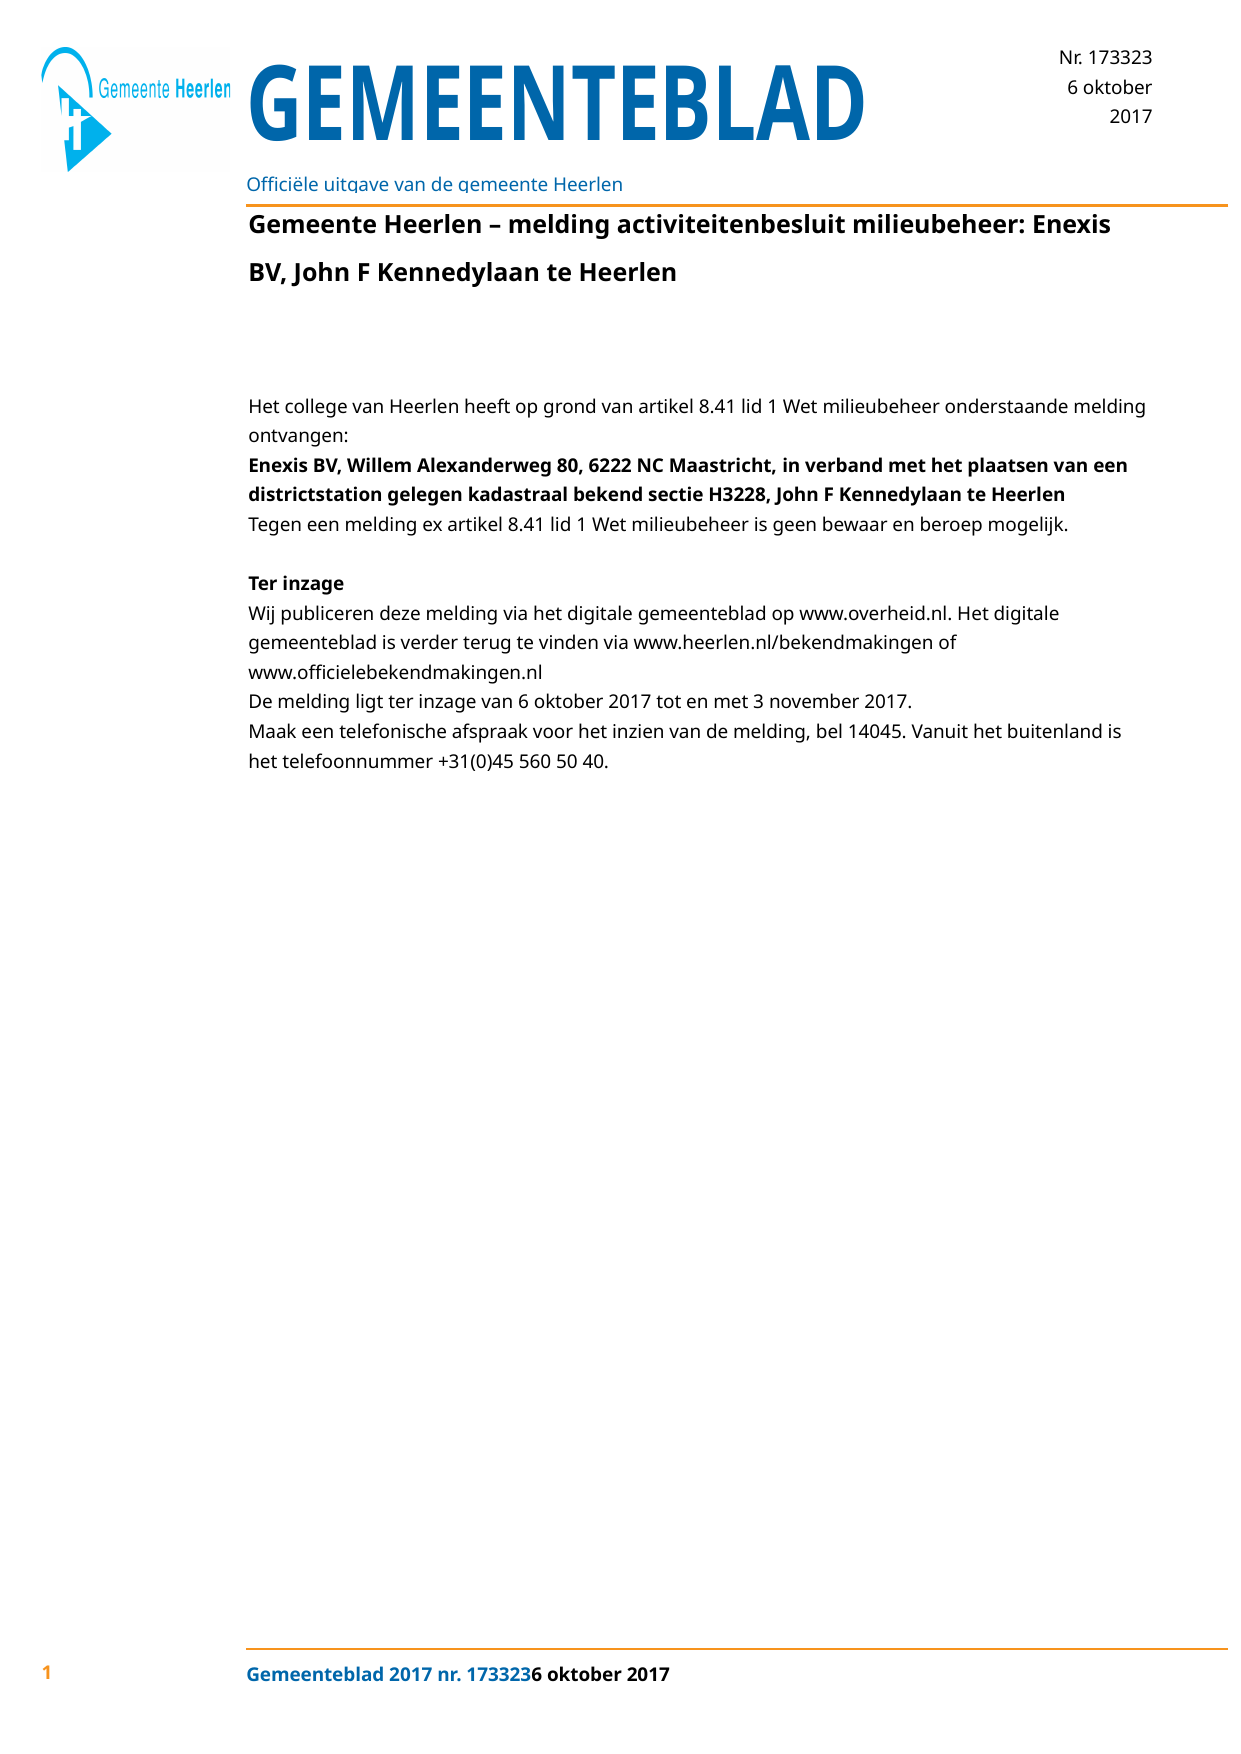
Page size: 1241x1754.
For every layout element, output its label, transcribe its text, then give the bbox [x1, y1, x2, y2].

picture [41, 47, 231, 172]
text Tegen een melding ex artikel 8.41 lid 1 Wet milieubeheer is geen bewaar en beroep mogelijk. [248, 511, 1152, 537]
text Het college van Heerlen heeft op grond van artikel 8.41 lid 1 Wet milieubeheer onderstaande melding ontvangen: [248, 393, 1152, 448]
text Wij publiceren deze melding via het digitale gemeenteblad op www.overheid.nl. Het digitale gemeenteblad is verder terug te vinden via www.heerlen.nl/bekendmakingen of www.officielebekendmakingen.nl [248, 600, 1152, 685]
text Ter inzage [248, 570, 1152, 596]
text De melding ligt ter inzage van 6 oktober 2017 tot en met 3 november 2017. [248, 689, 1152, 714]
picture [41, 47, 58, 70]
text Maak een telefonische afspraak voor het inzien van de melding, bel 14045. Vanuit het buitenland is het telefoonnummer +31(0)45 560 50 40. [248, 718, 1152, 774]
text Gemeente Heerlen – melding activiteitenbesluit milieubeheer: Enexis BV, John F Kennedylaan te Heerlen [248, 207, 1152, 288]
text Enexis BV, Willem Alexanderweg 80, 6222 NC Maastricht, in verband met het plaatsen van een districtstation gelegen kadastraal bekend sectie H3228, John F Kennedylaan te Heerlen [248, 452, 1152, 507]
